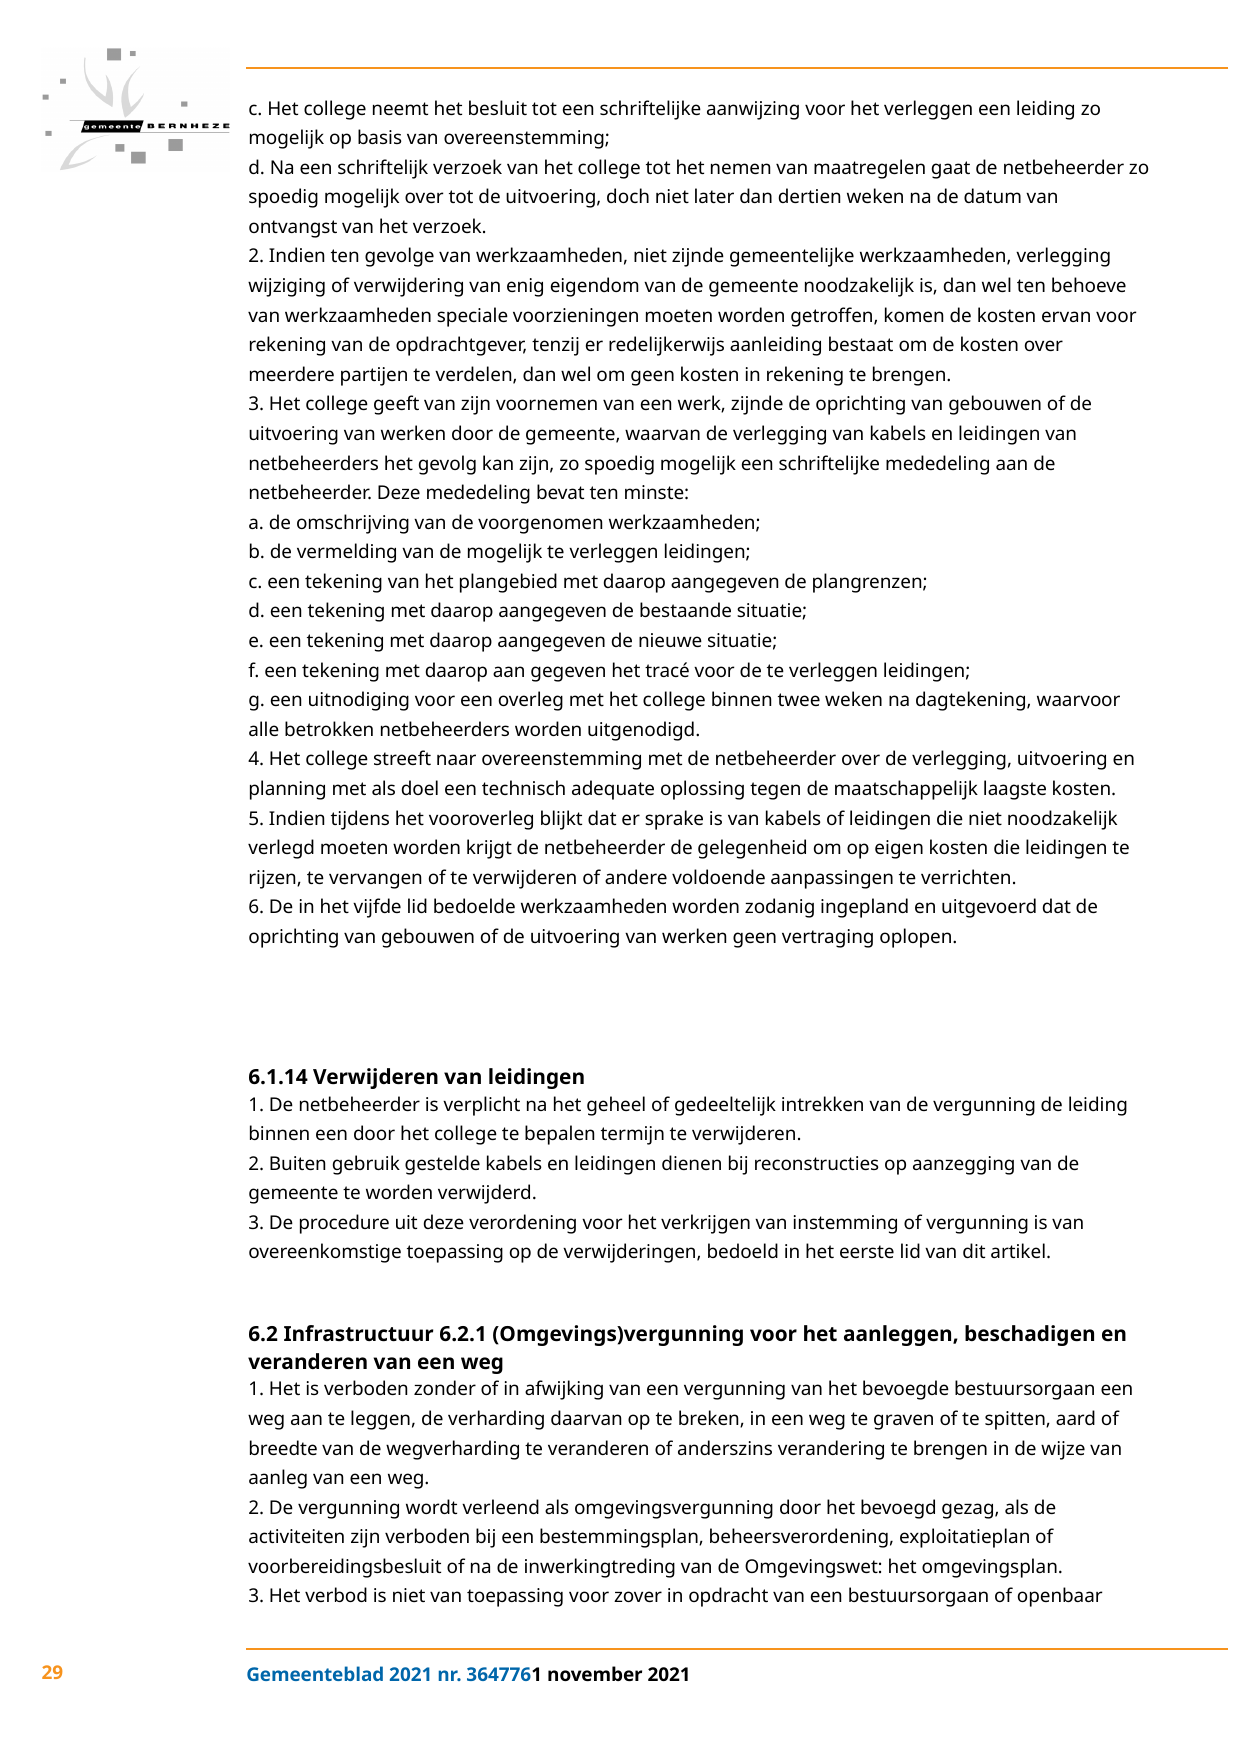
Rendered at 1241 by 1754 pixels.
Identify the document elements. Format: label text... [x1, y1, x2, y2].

text c. Het college neemt het besluit tot een schriftelijke aanwijzing voor het verleggen een leiding zo mogelijk op basis van overeenstemming; [248, 95, 1152, 150]
text 3. Het college geeft van zijn voornemen van een werk, zijnde de oprichting van gebouwen of de uitvoering van werken door de gemeente, waarvan de verlegging van kabels en leidingen van netbeheerders het gevolg kan zijn, zo spoedig mogelijk een schriftelijke mededeling aan de netbeheerder. Deze mededeling bevat ten minste: [248, 391, 1152, 505]
text e. een tekening met daarop aangegeven de nieuwe situatie; [248, 627, 1152, 653]
text 2. Buiten gebruik gestelde kabels en leidingen dienen bij reconstructies op aanzegging van de gemeente te worden verwijderd. [248, 1150, 1152, 1205]
text 2. De vergunning wordt verleend als omgevingsvergunning door het bevoegd gezag, als de activiteiten zijn verboden bij een bestemmingsplan, beheersverordening, exploitatieplan of voorbereidingsbesluit of na de inwerkingtreding van de Omgevingswet: het omgevingsplan. [248, 1494, 1152, 1579]
text 1. De netbeheerder is verplicht na het geheel of gedeeltelijk intrekken van de vergunning de leiding binnen een door het college te bepalen termijn te verwijderen. [248, 1091, 1152, 1146]
text 1. Het is verboden zonder of in afwijking van een vergunning van het bevoegde bestuursorgaan een weg aan te leggen, de verharding daarvan op te breken, in een weg te graven of te spitten, aard of breedte van de wegverharding te veranderen of anderszins verandering te brengen in de wijze van aanleg van een weg. [248, 1376, 1152, 1490]
text c. een tekening van het plangebied met daarop aangegeven de plangrenzen; [248, 568, 1152, 594]
text f. een tekening met daarop aan gegeven het tracé voor de te verleggen leidingen; [248, 657, 1152, 683]
text 6.2 Infrastructuur 6.2.1 (Omgevings)vergunning voor het aanleggen, beschadigen en veranderen van een weg [248, 1319, 1152, 1376]
text 3. De procedure uit deze verordening voor het verkrijgen van instemming of vergunning is van overeenkomstige toepassing op de verwijderingen, bedoeld in het eerste lid van dit artikel. [248, 1209, 1152, 1264]
text d. Na een schriftelijk verzoek van het college tot het nemen van maatregelen gaat de netbeheerder zo spoedig mogelijk over tot de uitvoering, doch niet later dan dertien weken na de datum van ontvangst van het verzoek. [248, 154, 1152, 239]
picture [41, 47, 231, 172]
text d. een tekening met daarop aangegeven de bestaande situatie; [248, 598, 1152, 623]
text 4. Het college streeft naar overeenstemming met de netbeheerder over de verlegging, uitvoering en planning met als doel een technisch adequate oplossing tegen de maatschappelijk laagste kosten. [248, 746, 1152, 801]
text 6.1.14 Verwijderen van leidingen [248, 1062, 1152, 1091]
text a. de omschrijving van de voorgenomen werkzaamheden; [248, 509, 1152, 535]
text g. een uitnodiging voor een overleg met het college binnen twee weken na dagtekening, waarvoor alle betrokken netbeheerders worden uitgenodigd. [248, 686, 1152, 742]
text 6. De in het vijfde lid bedoelde werkzaamheden worden zodanig ingepland en uitgevoerd dat de oprichting van gebouwen of de uitvoering van werken geen vertraging oplopen. [248, 893, 1152, 949]
text 3. Het verbod is niet van toepassing voor zover in opdracht van een bestuursorgaan of openbaar [248, 1583, 1152, 1608]
text 5. Indien tijdens het vooroverleg blijkt dat er sprake is van kabels of leidingen die niet noodzakelijk verlegd moeten worden krijgt de netbeheerder de gelegenheid om op eigen kosten die leidingen te rijzen, te vervangen of te verwijderen of andere voldoende aanpassingen te verrichten. [248, 805, 1152, 890]
text b. de vermelding van de mogelijk te verleggen leidingen; [248, 538, 1152, 564]
text 2. Indien ten gevolge van werkzaamheden, niet zijnde gemeentelijke werkzaamheden, verlegging wijziging of verwijdering van enig eigendom van de gemeente noodzakelijk is, dan wel ten behoeve van werkzaamheden speciale voorzieningen moeten worden getroffen, komen de kosten ervan voor rekening van de opdrachtgever, tenzij er redelijkerwijs aanleiding bestaat om de kosten over meerdere partijen te verdelen, dan wel om geen kosten in rekening te brengen. [248, 243, 1152, 387]
